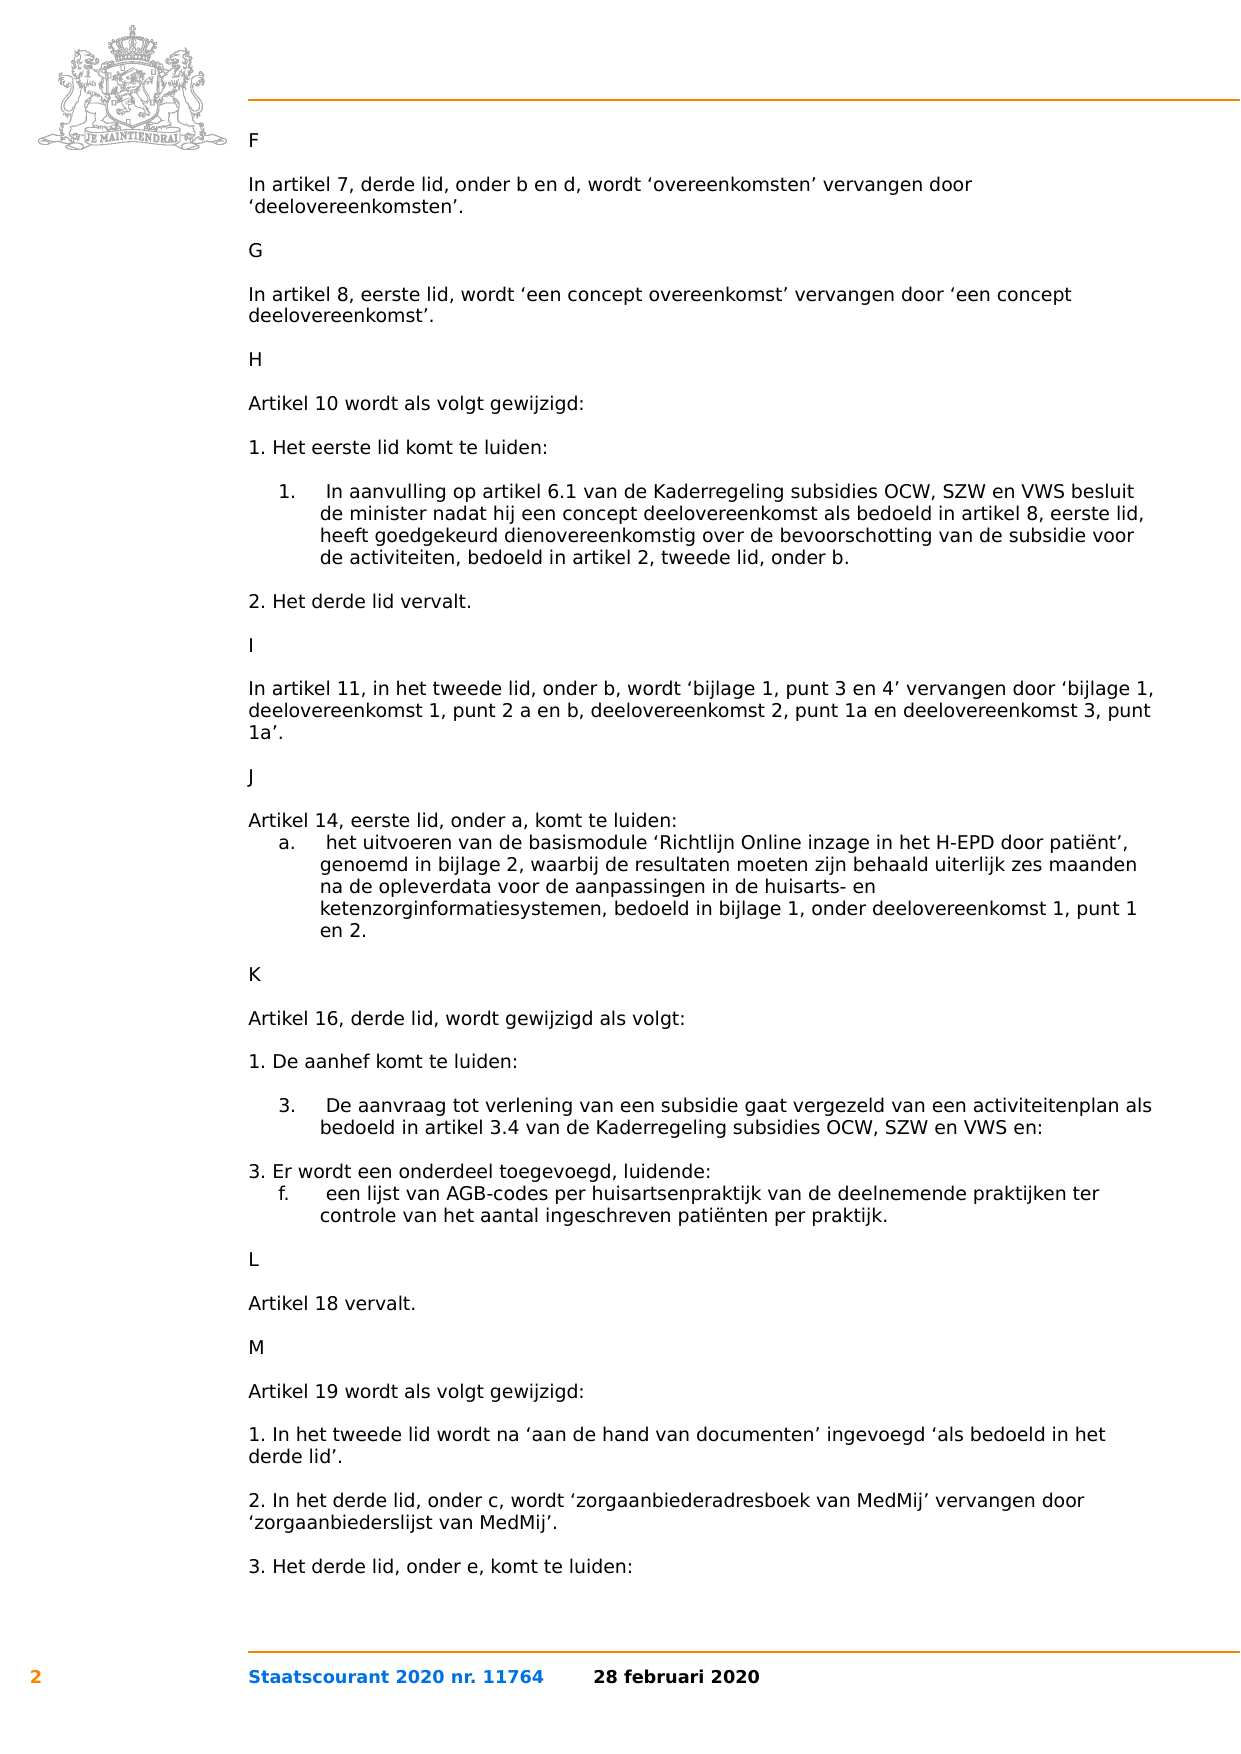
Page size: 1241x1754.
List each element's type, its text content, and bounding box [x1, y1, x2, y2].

picture [38, 25, 227, 150]
text Artikel 10 wordt als volgt gewijzigd: [248, 393, 1163, 415]
text G [248, 239, 1163, 262]
text L [248, 1249, 1163, 1271]
text 3. Er wordt een onderdeel toegevoegd, luidende: [248, 1161, 1163, 1183]
text In artikel 7, derde lid, onder b en d, wordt ‘overeenkomsten’ vervangen door ‘deelovereenkomsten’. [248, 174, 1163, 218]
text f. een lijst van AGB-codes per huisartsenpraktijk van de deelnemende praktijken ter controle van het aantal ingeschreven patiënten per praktijk. [278, 1183, 1163, 1227]
text K [248, 964, 1163, 986]
text Artikel 16, derde lid, wordt gewijzigd als volgt: [248, 1008, 1163, 1029]
text 1. Het eerste lid komt te luiden: [248, 437, 1163, 459]
text 2. Het derde lid vervalt. [248, 591, 1163, 613]
text F [248, 130, 1163, 152]
text 1. In aanvulling op artikel 6.1 van de Kaderregeling subsidies OCW, SZW en VWS besluit de minister nadat hij een concept deelovereenkomst als bedoeld in artikel 8, eerste lid, heeft goedgekeurd dienovereenkomstig over de bevoorschotting van de subsidie voor de activiteiten, bedoeld in artikel 2, tweede lid, onder b. [278, 481, 1163, 569]
text 1. De aanhef komt te luiden: [248, 1051, 1163, 1073]
text Artikel 19 wordt als volgt gewijzigd: [248, 1381, 1163, 1402]
text 3. De aanvraag tot verlening van een subsidie gaat vergezeld van een activiteitenplan als bedoeld in artikel 3.4 van de Kaderregeling subsidies OCW, SZW en VWS en: [278, 1095, 1163, 1139]
text In artikel 8, eerste lid, wordt ‘een concept overeenkomst’ vervangen door ‘een concept deelovereenkomst’. [248, 283, 1163, 327]
text 2. In het derde lid, onder c, wordt ‘zorgaanbiederadresboek van MedMij’ vervangen door ‘zorgaanbiederslijst van MedMij’. [248, 1490, 1163, 1534]
text 3. Het derde lid, onder e, komt te luiden: [248, 1556, 1163, 1578]
text Artikel 18 vervalt. [248, 1293, 1163, 1315]
text M [248, 1337, 1163, 1359]
text H [248, 349, 1163, 371]
text I [248, 634, 1163, 656]
text J [248, 766, 1163, 788]
text a. het uitvoeren van de basismodule ‘Richtlijn Online inzage in het H-EPD door patiënt’, genoemd in bijlage 2, waarbij de resultaten moeten zijn behaald uiterlijk zes maanden na de opleverdata voor de aanpassingen in de huisarts- en ketenzorginformatiesystemen, bedoeld in bijlage 1, onder deelovereenkomst 1, punt 1 en 2. [278, 832, 1163, 942]
text 1. In het tweede lid wordt na ‘aan de hand van documenten’ ingevoegd ‘als bedoeld in het derde lid’. [248, 1424, 1163, 1468]
text Artikel 14, eerste lid, onder a, komt te luiden: [248, 810, 1163, 832]
text In artikel 11, in het tweede lid, onder b, wordt ‘bijlage 1, punt 3 en 4’ vervangen door ‘bijlage 1, deelovereenkomst 1, punt 2 a en b, deelovereenkomst 2, punt 1a en deelovereenkomst 3, punt 1a’. [248, 678, 1163, 744]
